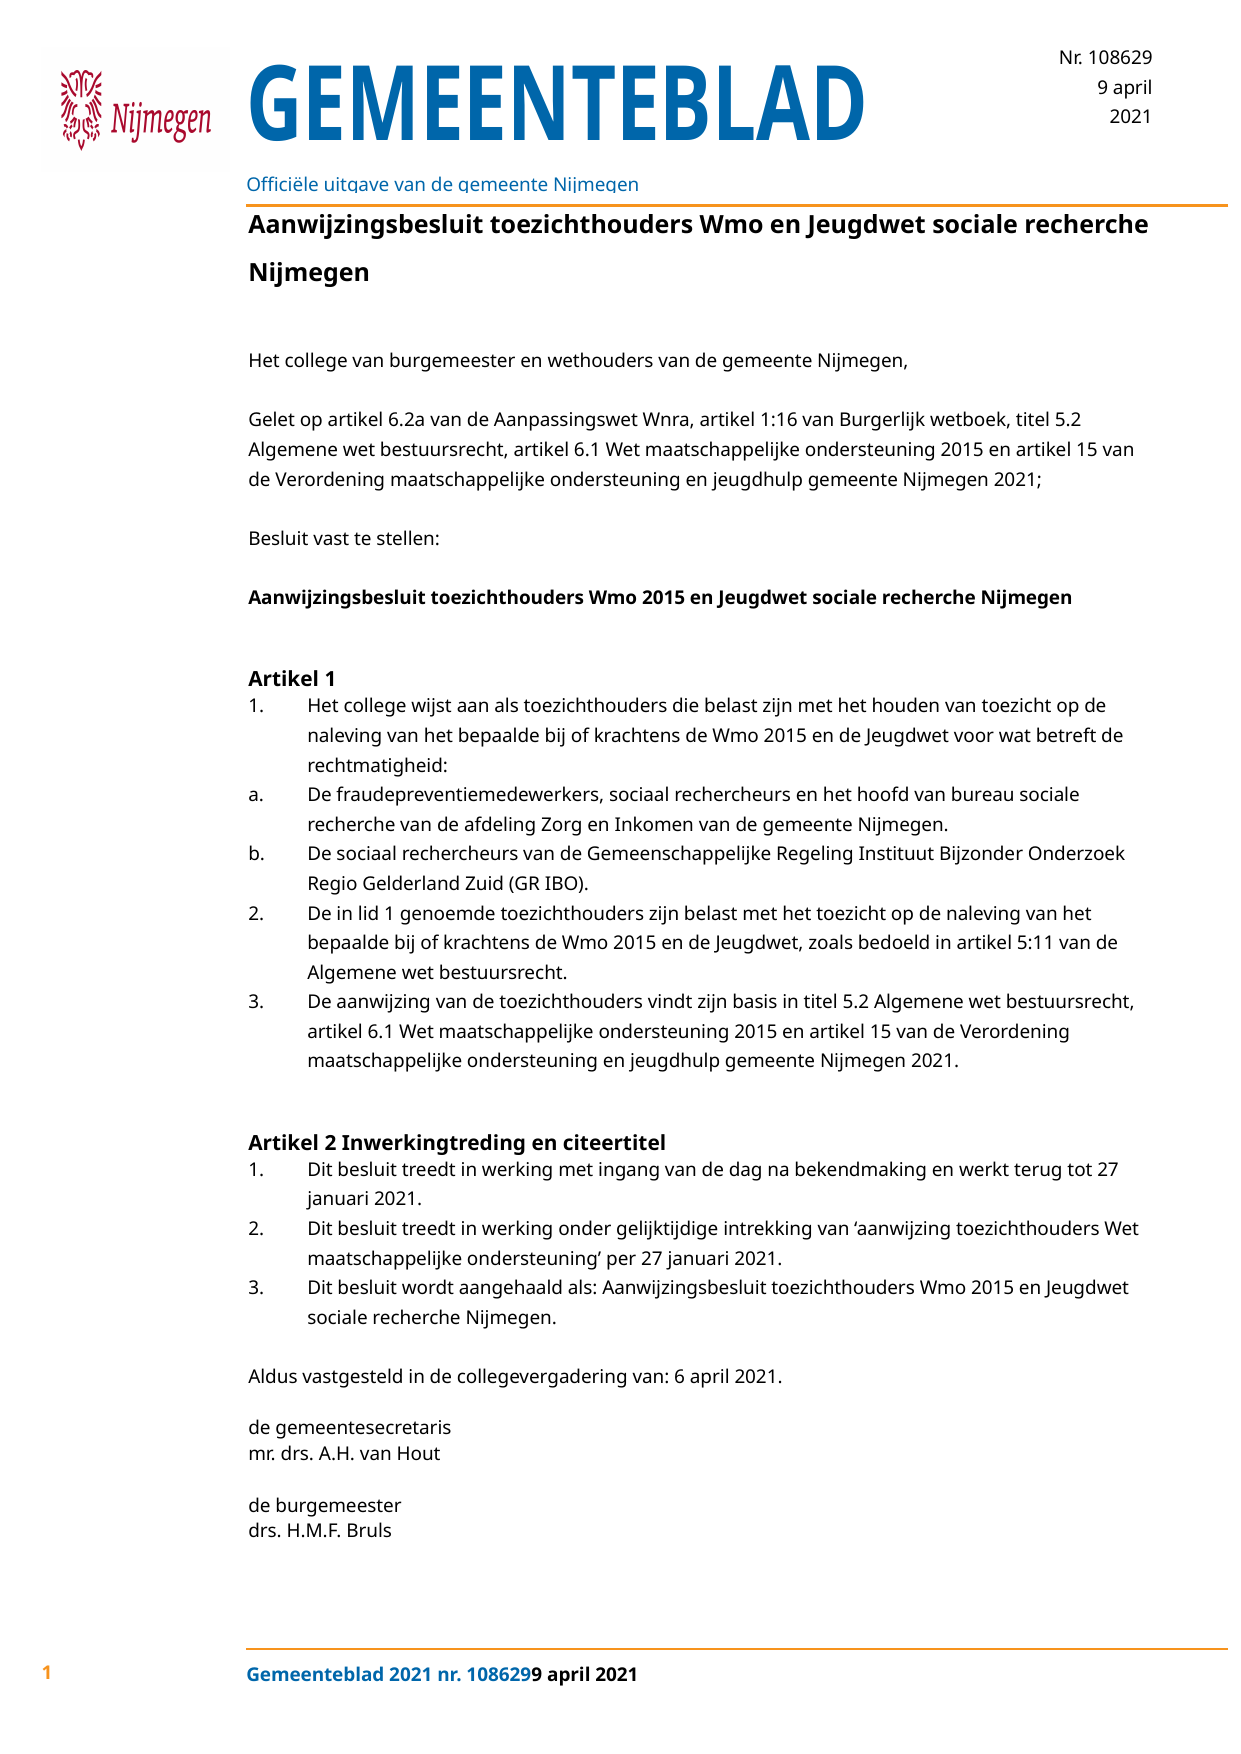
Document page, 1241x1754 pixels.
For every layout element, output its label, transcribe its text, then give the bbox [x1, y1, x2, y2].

text Artikel 1 [248, 664, 1152, 693]
text mr. drs. A.H. van Hout [248, 1440, 1152, 1466]
list De aanwijzing van de toezichthouders vindt zijn basis in titel 5.2 Algemene wet bestuursrecht, artikel 6.1 Wet maatschappelijke ondersteuning 2015 en artikel 15 van de Verordening maatschappelijke ondersteuning en jeugdhulp gemeente Nijmegen 2021. [248, 988, 1152, 1073]
text Aanwijzingsbesluit toezichthouders Wmo 2015 en Jeugdwet sociale recherche Nijmegen [248, 584, 1152, 610]
text Artikel 2 Inwerkingtreding en citeertitel [248, 1128, 1152, 1156]
list De sociaal rechercheurs van de Gemeenschappelijke Regeling Instituut Bijzonder Onderzoek Regio Gelderland Zuid (GR IBO). [248, 841, 1152, 896]
text Aldus vastgesteld in de collegevergadering van: 6 april 2021. [248, 1363, 1152, 1389]
list De in lid 1 genoemde toezichthouders zijn belast met het toezicht op de naleving van het bepaalde bij of krachtens de Wmo 2015 en de Jeugdwet, zoals bedoeld in artikel 5:11 van de Algemene wet bestuursrecht. [248, 900, 1152, 984]
text Het college van burgemeester en wethouders van de gemeente Nijmegen, [248, 347, 1152, 373]
list Het college wijst aan als toezichthouders die belast zijn met het houden van toezicht op de naleving van het bepaalde bij of krachtens de Wmo 2015 en de Jeugdwet voor wat betreft de rechtmatigheid: [248, 693, 1152, 777]
list Dit besluit wordt aangehaald als: Aanwijzingsbesluit toezichthouders Wmo 2015 en Jeugdwet sociale recherche Nijmegen. [248, 1274, 1152, 1330]
list Dit besluit treedt in werking met ingang van de dag na bekendmaking en werkt terug tot 27 januari 2021. [248, 1156, 1152, 1211]
text drs. H.M.F. Bruls [248, 1517, 1152, 1543]
text Aanwijzingsbesluit toezichthouders Wmo en Jeugdwet sociale recherche Nijmegen [248, 207, 1152, 288]
text Besluit vast te stellen: [248, 525, 1152, 551]
picture [41, 47, 231, 172]
list De fraudepreventiemedewerkers, sociaal rechercheurs en het hoofd van bureau sociale recherche van de afdeling Zorg en Inkomen van de gemeente Nijmegen. [248, 781, 1152, 837]
text de gemeentesecretaris [248, 1414, 1152, 1440]
list Dit besluit treedt in werking onder gelijktijdige intrekking van ‘aanwijzing toezichthouders Wet maatschappelijke ondersteuning’ per 27 januari 2021. [248, 1215, 1152, 1271]
text Gelet op artikel 6.2a van de Aanpassingswet Wnra, artikel 1:16 van Burgerlijk wetboek, titel 5.2 Algemene wet bestuursrecht, artikel 6.1 Wet maatschappelijke ondersteuning 2015 en artikel 15 van de Verordening maatschappelijke ondersteuning en jeugdhulp gemeente Nijmegen 2021; [248, 407, 1152, 492]
text de burgemeester [248, 1492, 1152, 1517]
